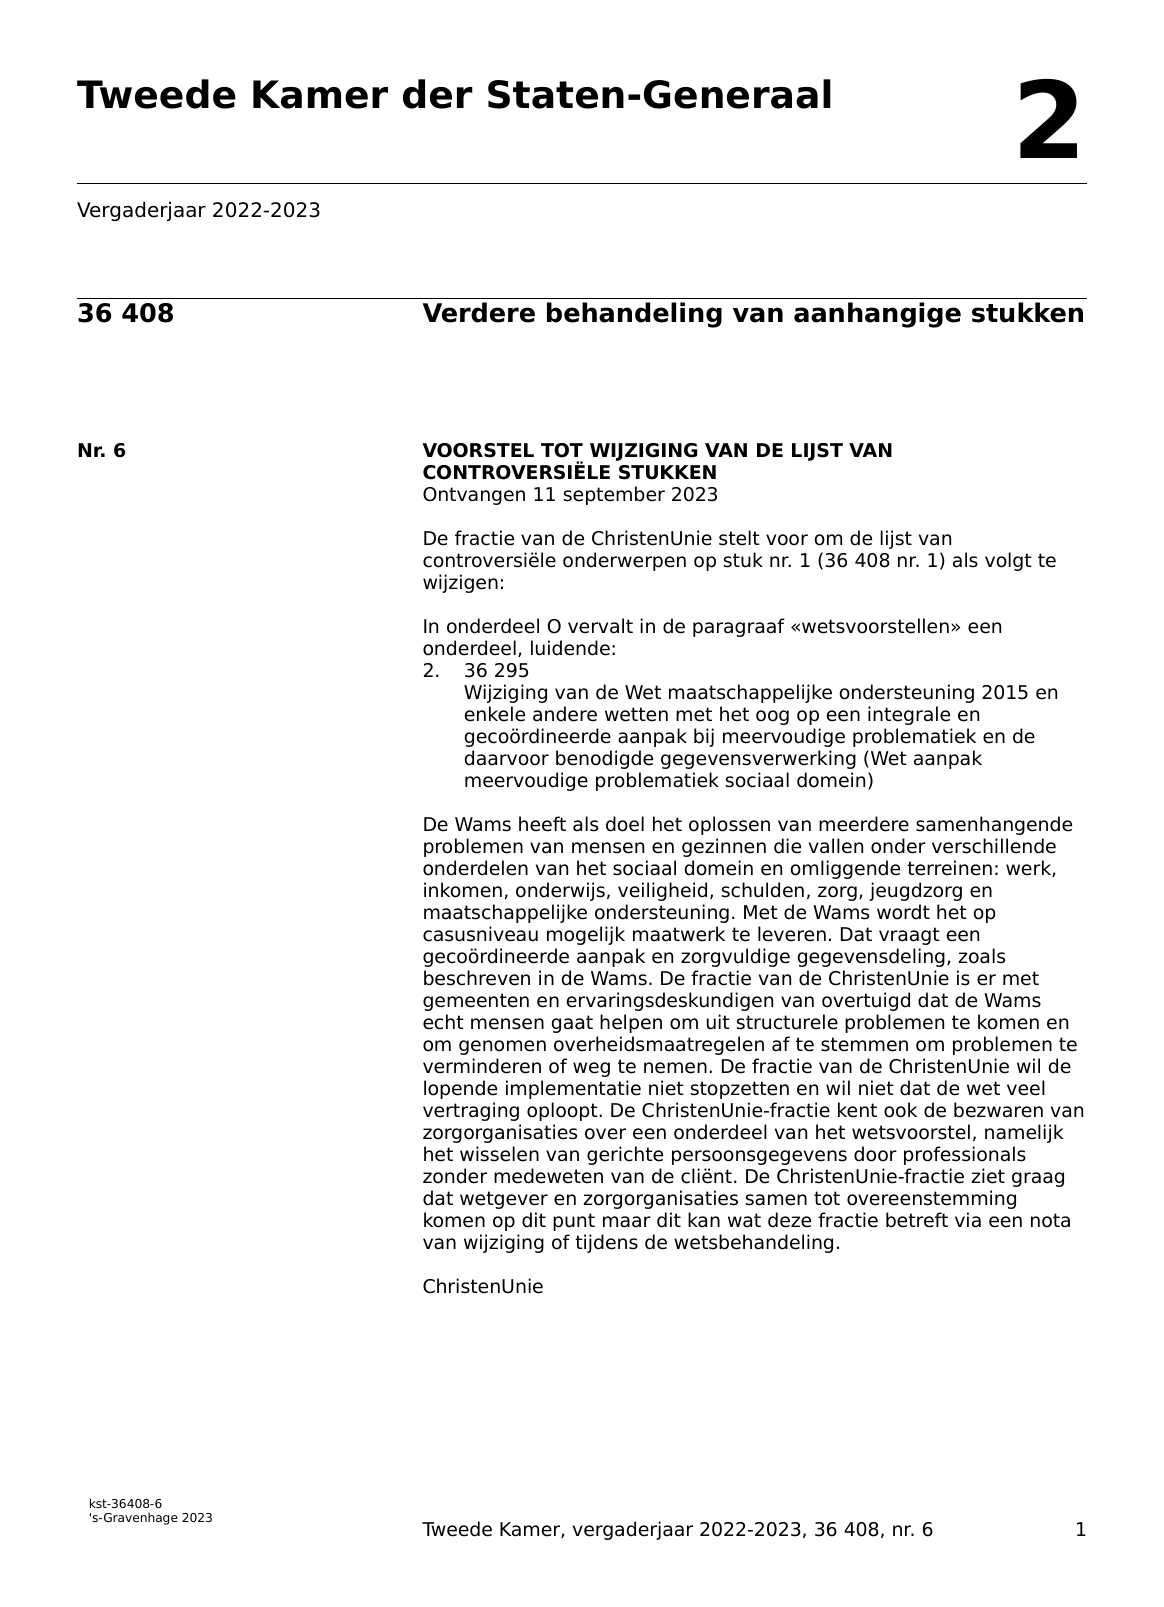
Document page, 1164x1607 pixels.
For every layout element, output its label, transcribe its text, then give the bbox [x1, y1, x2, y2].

text Wijziging van de Wet maatschappelijke ondersteuning 2015 en enkele andere wetten met het oog op een integrale en gecoördineerde aanpak bij meervoudige problematiek en de daarvoor benodigde gegevensverwerking (Wet aanpak meervoudige problematiek sociaal domein) [464, 682, 1087, 792]
text Ontvangen 11 september 2023 [422, 484, 1087, 506]
text ChristenUnie [422, 1276, 1087, 1298]
text 's-Gravenhage 2023 [88, 1511, 323, 1525]
text De Wams heeft als doel het oplossen van meerdere samenhangende problemen van mensen en gezinnen die vallen onder verschillende onderdelen van het sociaal domein en omliggende terreinen: werk, inkomen, onderwijs, veiligheid, schulden, zorg, jeugdzorg en maatschappelijke ondersteuning. Met de Wams wordt het op casusniveau mogelijk maatwerk te leveren. Dat vraagt een gecoördineerde aanpak en zorgvuldige gegevensdeling, zoals beschreven in de Wams. De fractie van de ChristenUnie is er met gemeenten en ervaringsdeskundigen van overtuigd dat de Wams echt mensen gaat helpen om uit structurele problemen te komen en om genomen overheidsmaatregelen af te stemmen om problemen te verminderen of weg te nemen. De fractie van de ChristenUnie wil de lopende implementatie niet stopzetten en wil niet dat de wet veel vertraging oploopt. De ChristenUnie-fractie kent ook de bezwaren van zorgorganisaties over een onderdeel van het wetsvoorstel, namelijk het wisselen van gerichte persoonsgegevens door professionals zonder medeweten van de cliënt. De ChristenUnie-fractie ziet graag dat wetgever en zorgorganisaties samen tot overeenstemming komen op dit punt maar dit kan wat deze fractie betreft via een nota van wijziging of tijdens de wetsbehandeling. [422, 814, 1087, 1253]
table_header Tweede Kamer der Staten-Generaal [77, 59, 886, 183]
table_header 2 [886, 59, 1087, 183]
text De fractie van de ChristenUnie stelt voor om de lijst van controversiële onderwerpen op stuk nr. 1 (36 408 nr. 1) als volgt te wijzigen: [422, 528, 1087, 594]
text In onderdeel O vervalt in de paragraaf «wetsvoorstellen» een onderdeel, luidende: [422, 616, 1087, 660]
text 2. 36 295 [422, 660, 1087, 682]
subtitle 36 408 Verdere behandeling van aanhangige stukken [77, 299, 1087, 329]
subtitle Nr. 6 VOORSTEL TOT WIJZIGING VAN DE LIJST VAN CONTROVERSIËLE STUKKEN [77, 440, 1087, 484]
table_cell Vergaderjaar 2022-2023 [77, 184, 1087, 298]
text kst-36408-6 [88, 1497, 323, 1511]
